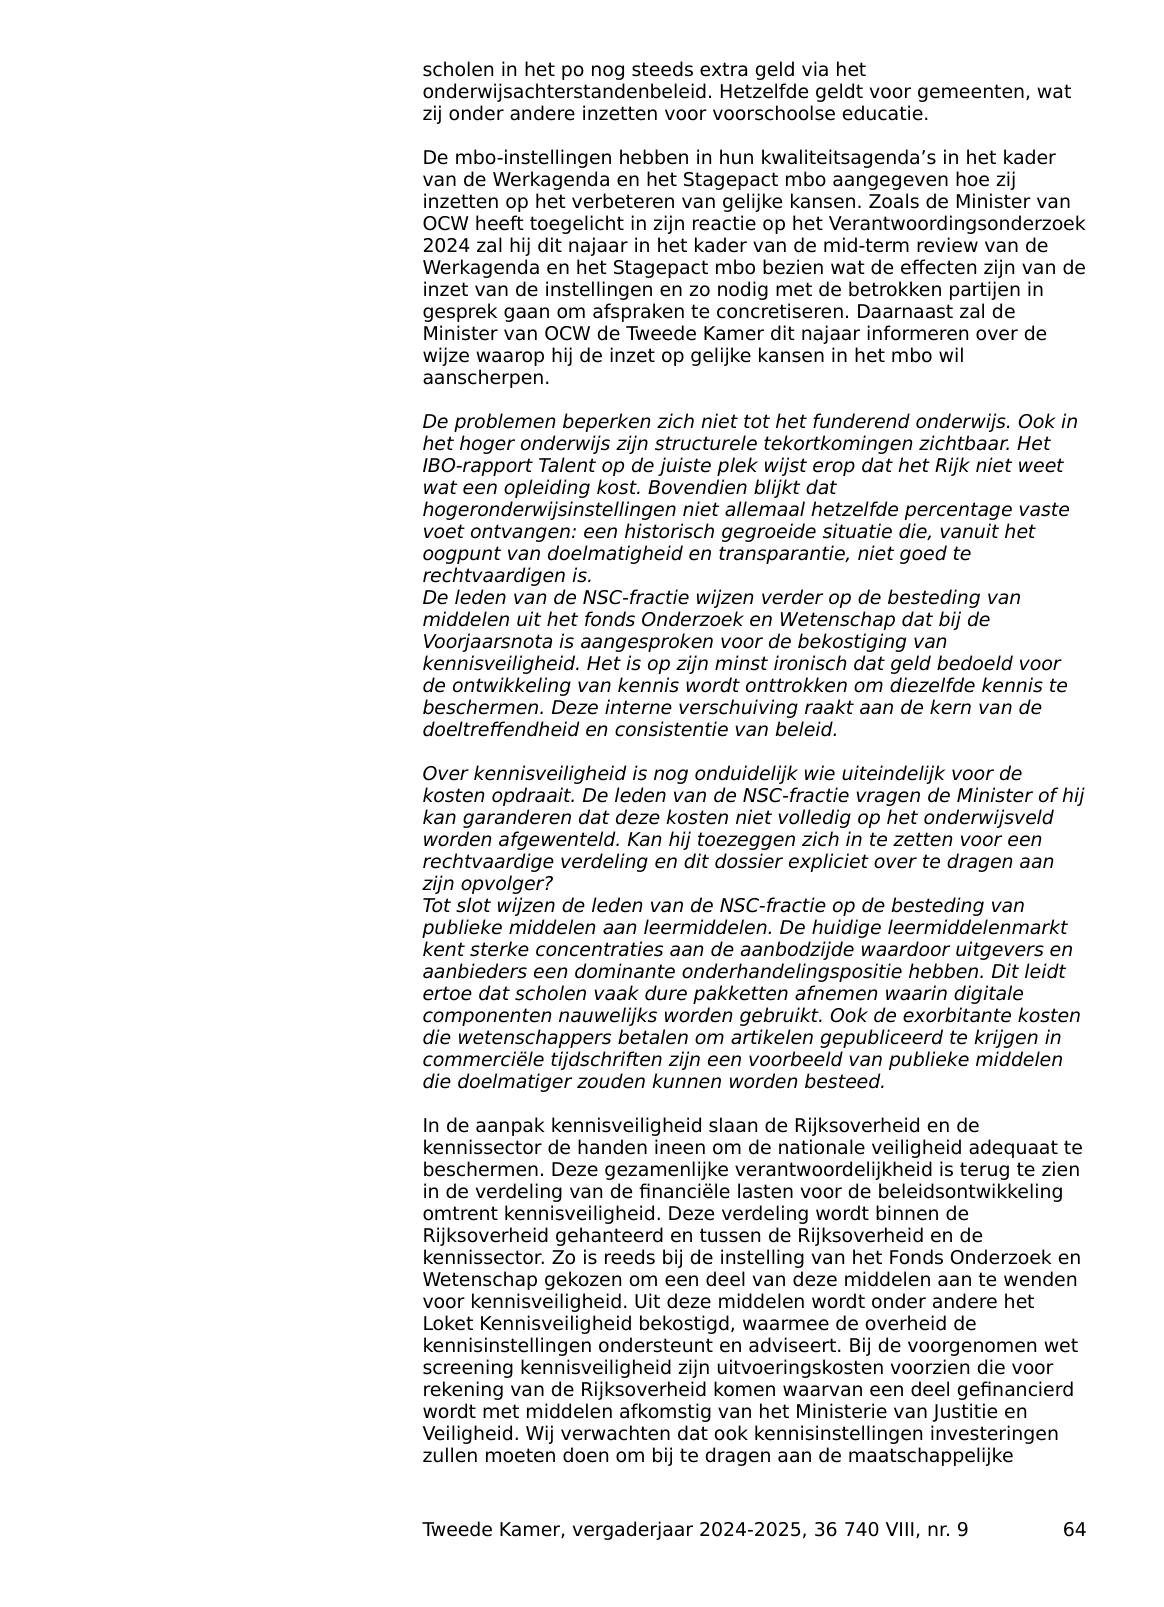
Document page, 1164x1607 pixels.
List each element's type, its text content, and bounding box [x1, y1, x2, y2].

text De leden van de NSC-fractie wijzen verder op de besteding van middelen uit het fonds Onderzoek en Wetenschap dat bij de Voorjaarsnota is aangesproken voor de bekostiging van kennisveiligheid. Het is op zijn minst ironisch dat geld bedoeld voor de ontwikkeling van kennis wordt onttrokken om diezelfde kennis te beschermen. Deze interne verschuiving raakt aan de kern van de doeltreffendheid en consistentie van beleid. [422, 587, 1087, 741]
text Over kennisveiligheid is nog onduidelijk wie uiteindelijk voor de kosten opdraait. De leden van de NSC-fractie vragen de Minister of hij kan garanderen dat deze kosten niet volledig op het onderwijsveld worden afgewenteld. Kan hij toezeggen zich in te zetten voor een rechtvaardige verdeling en dit dossier expliciet over te dragen aan zijn opvolger? [422, 763, 1087, 895]
text scholen in het po nog steeds extra geld via het onderwijsachterstandenbeleid. Hetzelfde geldt voor gemeenten, wat zij onder andere inzetten voor voorschoolse educatie. [422, 59, 1087, 125]
text In de aanpak kennisveiligheid slaan de Rijksoverheid en de kennissector de handen ineen om de nationale veiligheid adequaat te beschermen. Deze gezamenlijke verantwoordelijkheid is terug te zien in de verdeling van de financiële lasten voor de beleidsontwikkeling omtrent kennisveiligheid. Deze verdeling wordt binnen de Rijksoverheid gehanteerd en tussen de Rijksoverheid en de kennissector. Zo is reeds bij de instelling van het Fonds Onderzoek en Wetenschap gekozen om een deel van deze middelen aan te wenden voor kennisveiligheid. Uit deze middelen wordt onder andere het Loket Kennisveiligheid bekostigd, waarmee de overheid de kennisinstellingen ondersteunt en adviseert. Bij de voorgenomen wet screening kennisveiligheid zijn uitvoeringskosten voorzien die voor rekening van de Rijksoverheid komen waarvan een deel gefinancierd wordt met middelen afkomstig van het Ministerie van Justitie en Veiligheid. Wij verwachten dat ook kennisinstellingen investeringen zullen moeten doen om bij te dragen aan de maatschappelijke [422, 1115, 1087, 1467]
text De mbo-instellingen hebben in hun kwaliteitsagenda’s in het kader van de Werkagenda en het Stagepact mbo aangegeven hoe zij inzetten op het verbeteren van gelijke kansen. Zoals de Minister van OCW heeft toegelicht in zijn reactie op het Verantwoordingsonderzoek 2024 zal hij dit najaar in het kader van de mid-term review van de Werkagenda en het Stagepact mbo bezien wat de effecten zijn van de inzet van de instellingen en zo nodig met de betrokken partijen in gesprek gaan om afspraken te concretiseren. Daarnaast zal de Minister van OCW de Tweede Kamer dit najaar informeren over de wijze waarop hij de inzet op gelijke kansen in het mbo wil aanscherpen. [422, 147, 1087, 389]
text Tot slot wijzen de leden van de NSC-fractie op de besteding van publieke middelen aan leermiddelen. De huidige leermiddelenmarkt kent sterke concentraties aan de aanbodzijde waardoor uitgevers en aanbieders een dominante onderhandelingspositie hebben. Dit leidt ertoe dat scholen vaak dure pakketten afnemen waarin digitale componenten nauwelijks worden gebruikt. Ook de exorbitante kosten die wetenschappers betalen om artikelen gepubliceerd te krijgen in commerciële tijdschriften zijn een voorbeeld van publieke middelen die doelmatiger zouden kunnen worden besteed. [422, 895, 1087, 1093]
text De problemen beperken zich niet tot het funderend onderwijs. Ook in het hoger onderwijs zijn structurele tekortkomingen zichtbaar. Het IBO-rapport Talent op de juiste plek wijst erop dat het Rijk niet weet wat een opleiding kost. Bovendien blijkt dat hogeronderwijsinstellingen niet allemaal hetzelfde percentage vaste voet ontvangen: een historisch gegroeide situatie die, vanuit het oogpunt van doelmatigheid en transparantie, niet goed te rechtvaardigen is. [422, 411, 1087, 587]
